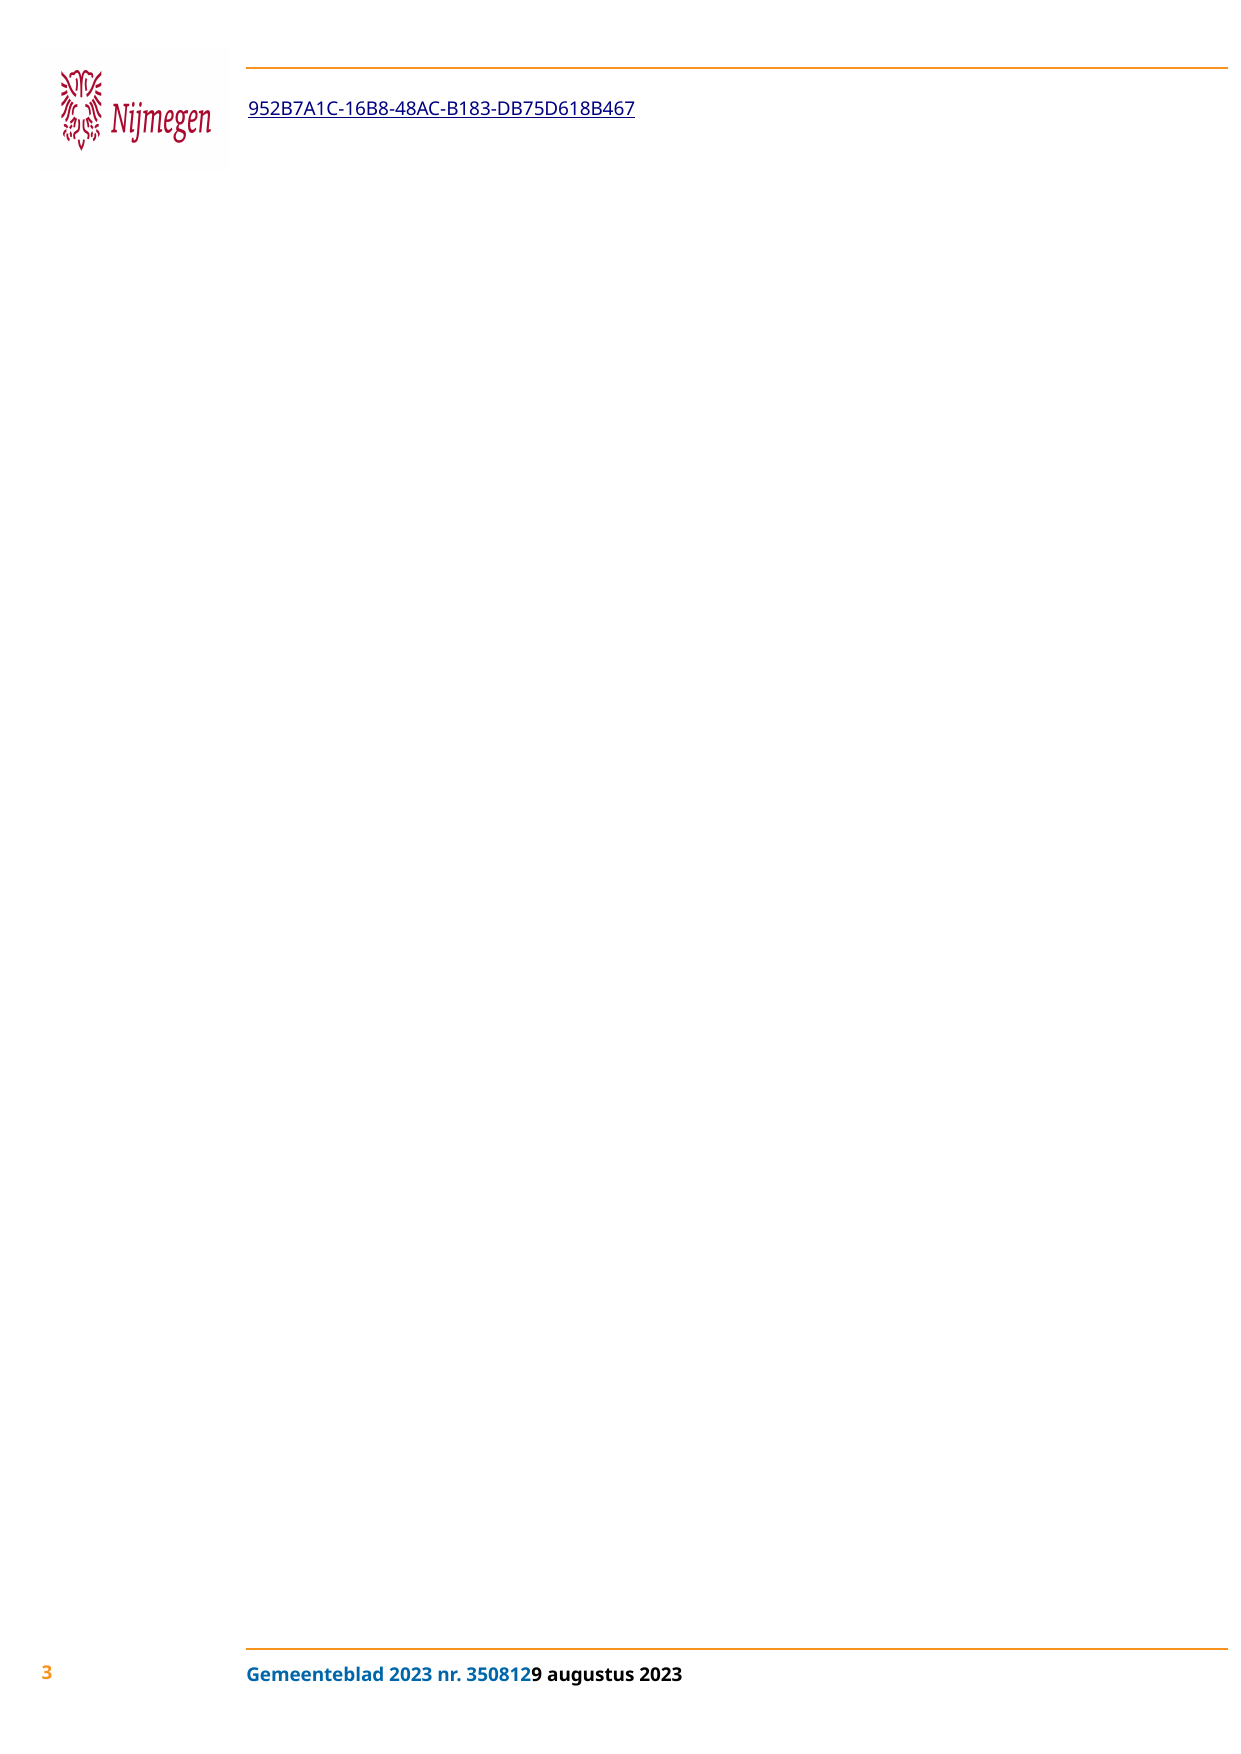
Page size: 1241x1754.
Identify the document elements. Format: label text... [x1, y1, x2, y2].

picture [41, 47, 231, 172]
text 952B7A1C-16B8-48AC-B183-DB75D618B467 [248, 95, 1152, 121]
